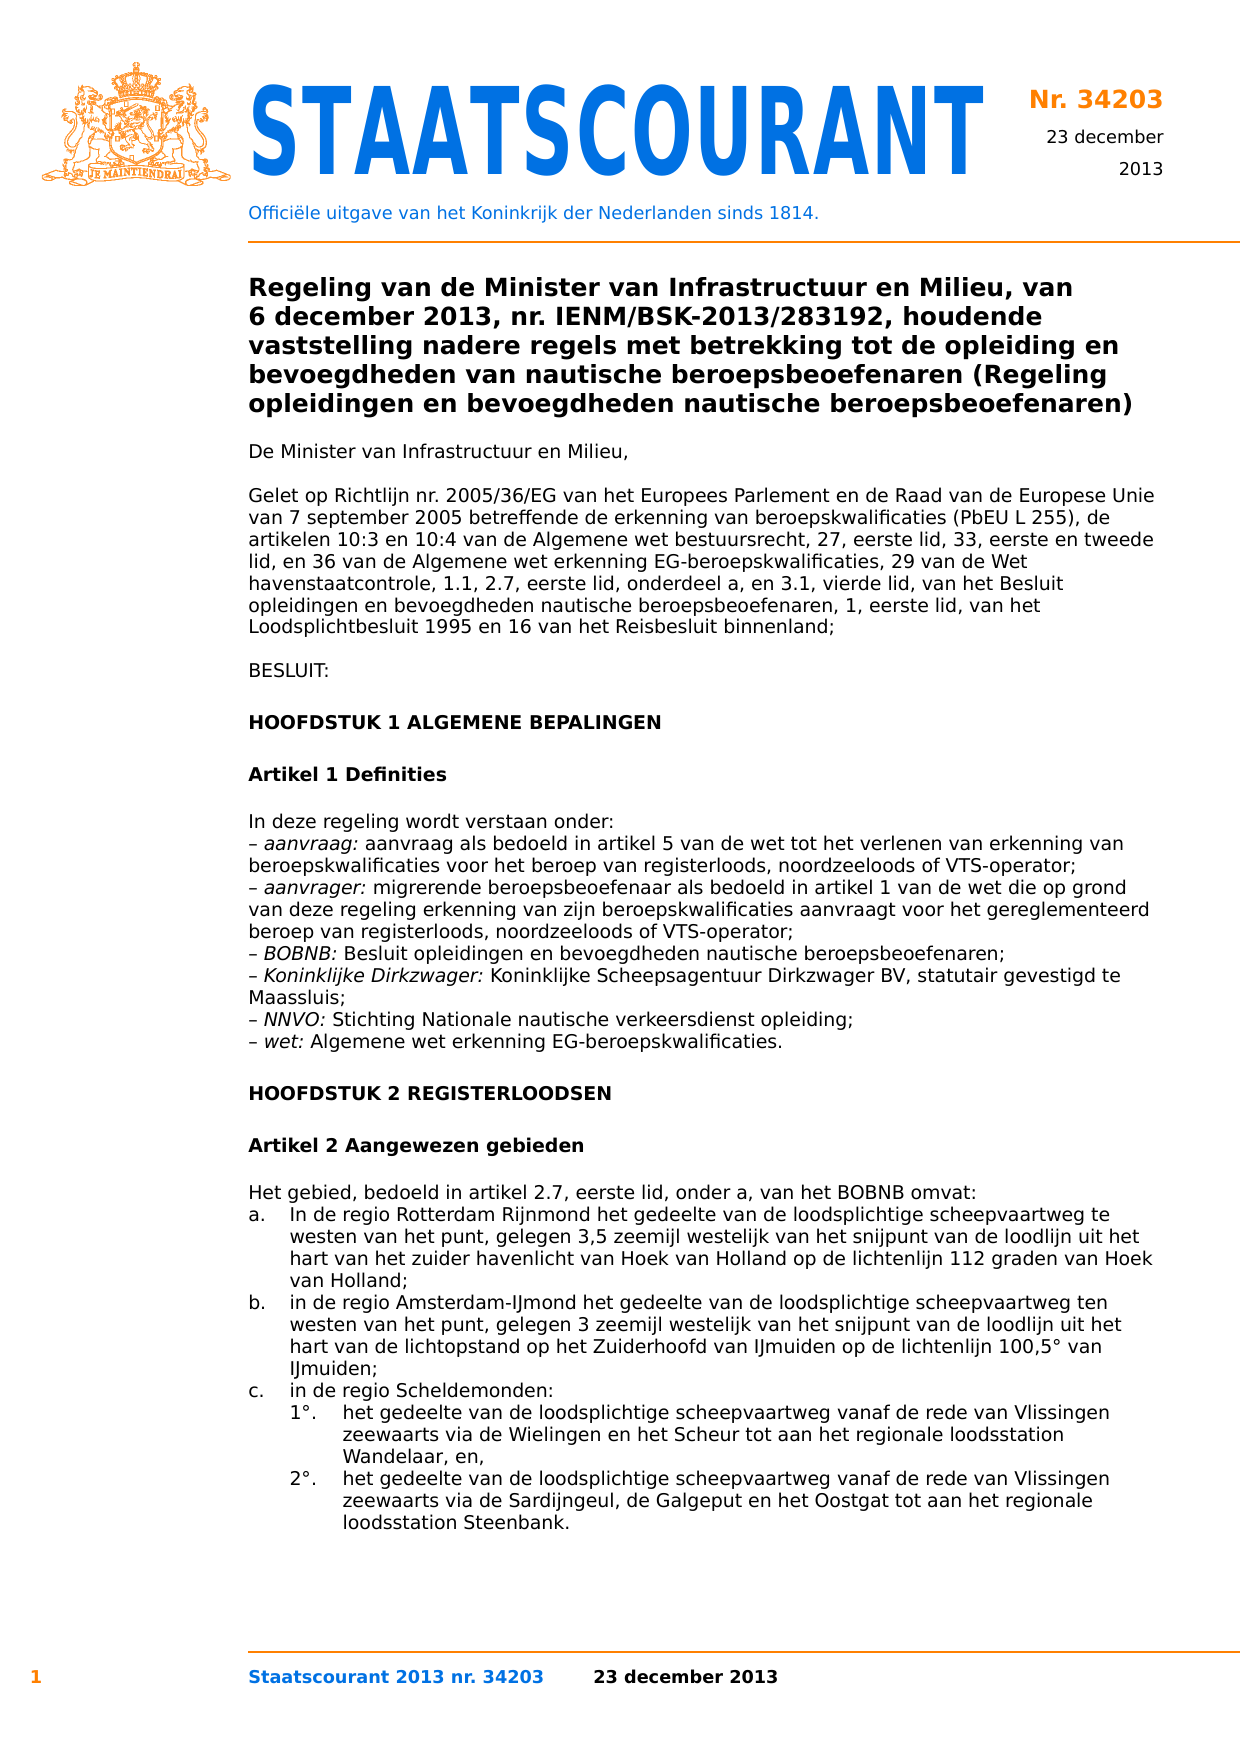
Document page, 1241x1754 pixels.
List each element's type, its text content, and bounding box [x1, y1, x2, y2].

table_cell 2013 [998, 153, 1240, 203]
text 2°. het gedeelte van de loodsplichtige scheepvaartweg vanaf de rede van Vlissingen zeewaarts via de Sardijngeul, de Galgeput en het Oostgat tot aan het regionale loodsstation Steenbank. [289, 1468, 1163, 1534]
text In deze regeling wordt verstaan onder: [248, 811, 1163, 833]
text – aanvraag: aanvraag als bedoeld in artikel 5 van de wet tot het verlenen van erkenning van beroepskwalificaties voor het beroep van registerloods, noordzeeloods of VTS-operator; [248, 833, 1163, 877]
subtitle HOOFDSTUK 2 REGISTERLOODSEN [248, 1083, 1163, 1105]
text b. in de regio Amsterdam-IJmond het gedeelte van de loodsplichtige scheepvaartweg ten westen van het punt, gelegen 3 zeemijl westelijk van het snijpunt van de loodlijn uit het hart van de lichtopstand op het Zuiderhoofd van IJmuiden op de lichtenlijn 100,5° van IJmuiden; [248, 1292, 1163, 1380]
text Gelet op Richtlijn nr. 2005/36/EG van het Europees Parlement en de Raad van de Europese Unie van 7 september 2005 betreffende de erkenning van beroepskwalificaties (PbEU L 255), de artikelen 10:3 en 10:4 van de Algemene wet bestuursrecht, 27, eerste lid, 33, eerste en tweede lid, en 36 van de Algemene wet erkenning EG-beroepskwalificaties, 29 van de Wet havenstaatcontrole, 1.1, 2.7, eerste lid, onderdeel a, en 3.1, vierde lid, van het Besluit opleidingen en bevoegdheden nautische beroepsbeoefenaren, 1, eerste lid, van het Loodsplichtbesluit 1995 en 16 van het Reisbesluit binnenland; [248, 484, 1163, 638]
text – NNVO: Stichting Nationale nautische verkeersdienst opleiding; [248, 1009, 1163, 1031]
text – aanvrager: migrerende beroepsbeoefenaar als bedoeld in artikel 1 van de wet die op grond van deze regeling erkenning van zijn beroepskwalificaties aanvraagt voor het gereglementeerd beroep van registerloods, noordzeeloods of VTS-operator; [248, 877, 1163, 943]
text – wet: Algemene wet erkenning EG-beroepskwalificaties. [248, 1031, 1163, 1053]
text 1°. het gedeelte van de loodsplichtige scheepvaartweg vanaf de rede van Vlissingen zeewaarts via de Wielingen en het Scheur tot aan het regionale loodsstation Wandelaar, en, [289, 1402, 1163, 1468]
subtitle Artikel 1 Definities [248, 764, 1163, 786]
text – Koninklijke Dirkzwager: Koninklijke Scheepsagentuur Dirkzwager BV, statutair gevestigd te Maassluis; [248, 965, 1163, 1009]
table_cell 23 december [998, 121, 1240, 153]
subtitle Artikel 2 Aangewezen gebieden [248, 1135, 1163, 1157]
text c. in de regio Scheldemonden: [248, 1380, 1163, 1402]
text BESLUIT: [248, 660, 1163, 682]
table_header STAATSCOURANT [248, 62, 998, 203]
subtitle Regeling van de Minister van Infrastructuur en Milieu, van 6 december 2013, nr. IENM/BSK-2013/283192, houdende vaststelling nadere regels met betrekking tot de opleiding en bevoegdheden van nautische beroepsbeoefenaren (Regeling opleidingen en bevoegdheden nautische beroepsbeoefenaren) [248, 273, 1163, 419]
table_cell Officiële uitgave van het Koninkrijk der Nederlanden sinds 1814. [248, 203, 1240, 241]
text – BOBNB: Besluit opleidingen en bevoegdheden nautische beroepsbeoefenaren; [248, 943, 1163, 965]
table_header Nr. 34203 [998, 62, 1240, 121]
table_header [25, 62, 248, 241]
text a. In de regio Rotterdam Rijnmond het gedeelte van de loodsplichtige scheepvaartweg te westen van het punt, gelegen 3,5 zeemijl westelijk van het snijpunt van de loodlijn uit het hart van het zuider havenlicht van Hoek van Holland op de lichtenlijn 112 graden van Hoek van Holland; [248, 1204, 1163, 1292]
text De Minister van Infrastructuur en Milieu, [248, 441, 1163, 463]
subtitle HOOFDSTUK 1 ALGEMENE BEPALINGEN [248, 712, 1163, 734]
picture [41, 62, 231, 186]
text Het gebied, bedoeld in artikel 2.7, eerste lid, onder a, van het BOBNB omvat: [248, 1182, 1163, 1204]
